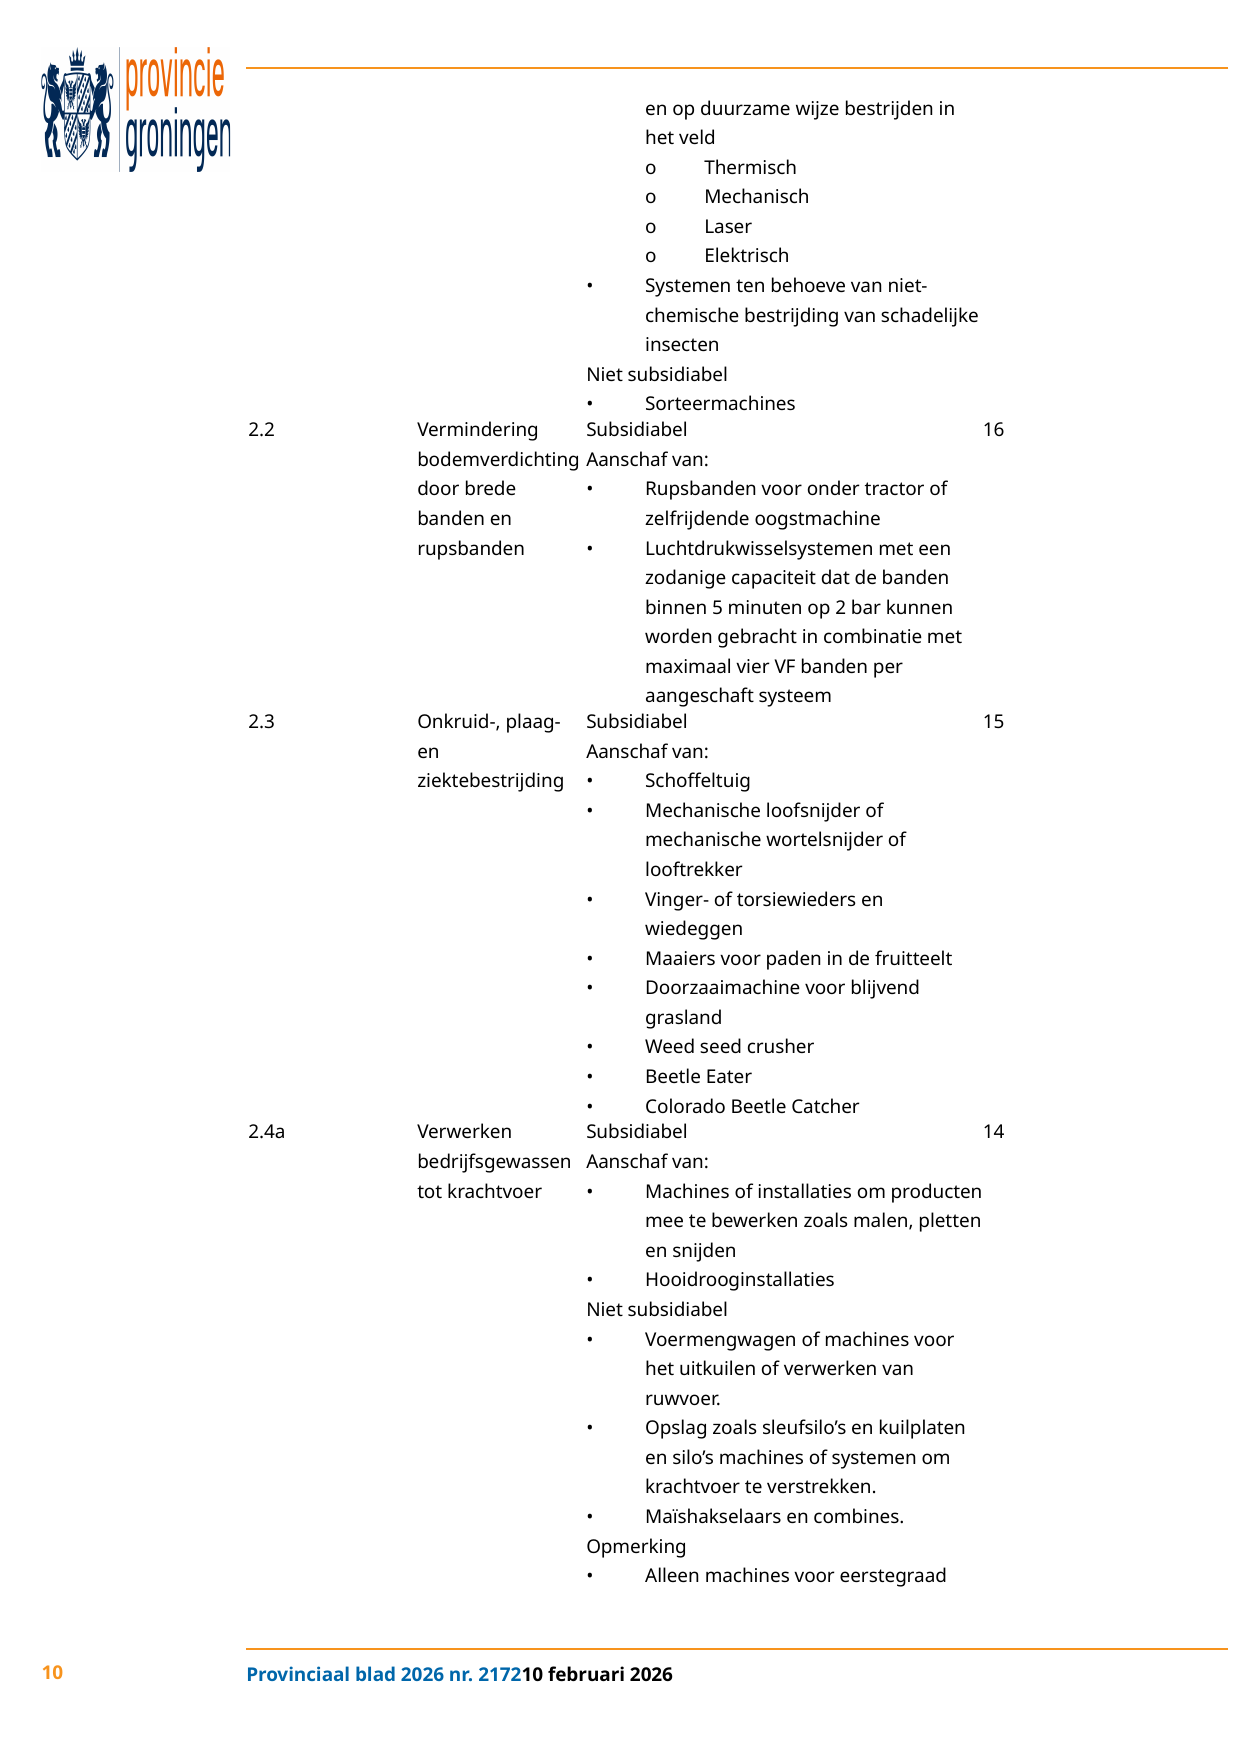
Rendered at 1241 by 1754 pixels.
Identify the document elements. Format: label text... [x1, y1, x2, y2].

table_cell [248, 95, 417, 416]
table_cell 16 [983, 416, 1152, 708]
table_cell [983, 95, 1152, 416]
table_cell Verwerken bedrijfsgewassen tot krachtvoer [417, 1119, 586, 1588]
table_cell Subsidiabel Aanschaf van: Schoffeltuig Mechanische loofsnijder of mechanische wortelsnijder of looftrekker Vinger- of torsiewieders en wiedeggen Maaiers voor paden in de fruitteelt Doorzaaimachine voor blijvend grasland Weed seed crusher Beetle Eater Colorado Beetle Catcher [586, 708, 983, 1119]
table_cell 15 [983, 708, 1152, 1119]
table_cell Vermindering bodemverdichting door brede banden en rupsbanden [417, 416, 586, 708]
picture [41, 47, 231, 172]
table_cell 2.3 [248, 708, 417, 1119]
table_cell en op duurzame wijze bestrijden in het veld Thermisch Mechanisch Laser Elektrisch Systemen ten behoeve van niet-chemische bestrijding van schadelijke insecten Niet subsidiabel Sorteermachines [586, 95, 983, 416]
table_cell Subsidiabel Aanschaf van: Machines of installaties om producten mee te bewerken zoals malen, pletten en snijden Hooidrooginstallaties Niet subsidiabel Voermengwagen of machines voor het uitkuilen of verwerken van ruwvoer. Opslag zoals sleufsilo’s en kuilplaten en silo’s machines of systemen om krachtvoer te verstrekken. Maïshakselaars en combines. Opmerking Alleen machines voor eerstegraad [586, 1119, 983, 1588]
table_cell [417, 95, 586, 416]
table_cell 2.4a [248, 1119, 417, 1588]
table_cell 14 [983, 1119, 1152, 1588]
table_cell Subsidiabel Aanschaf van: Rupsbanden voor onder tractor of zelfrijdende oogstmachine Luchtdrukwisselsystemen met een zodanige capaciteit dat de banden binnen 5 minuten op 2 bar kunnen worden gebracht in combinatie met maximaal vier VF banden per aangeschaft systeem [586, 416, 983, 708]
table_cell Onkruid-, plaag- en ziektebestrijding [417, 708, 586, 1119]
table_cell 2.2 [248, 416, 417, 708]
